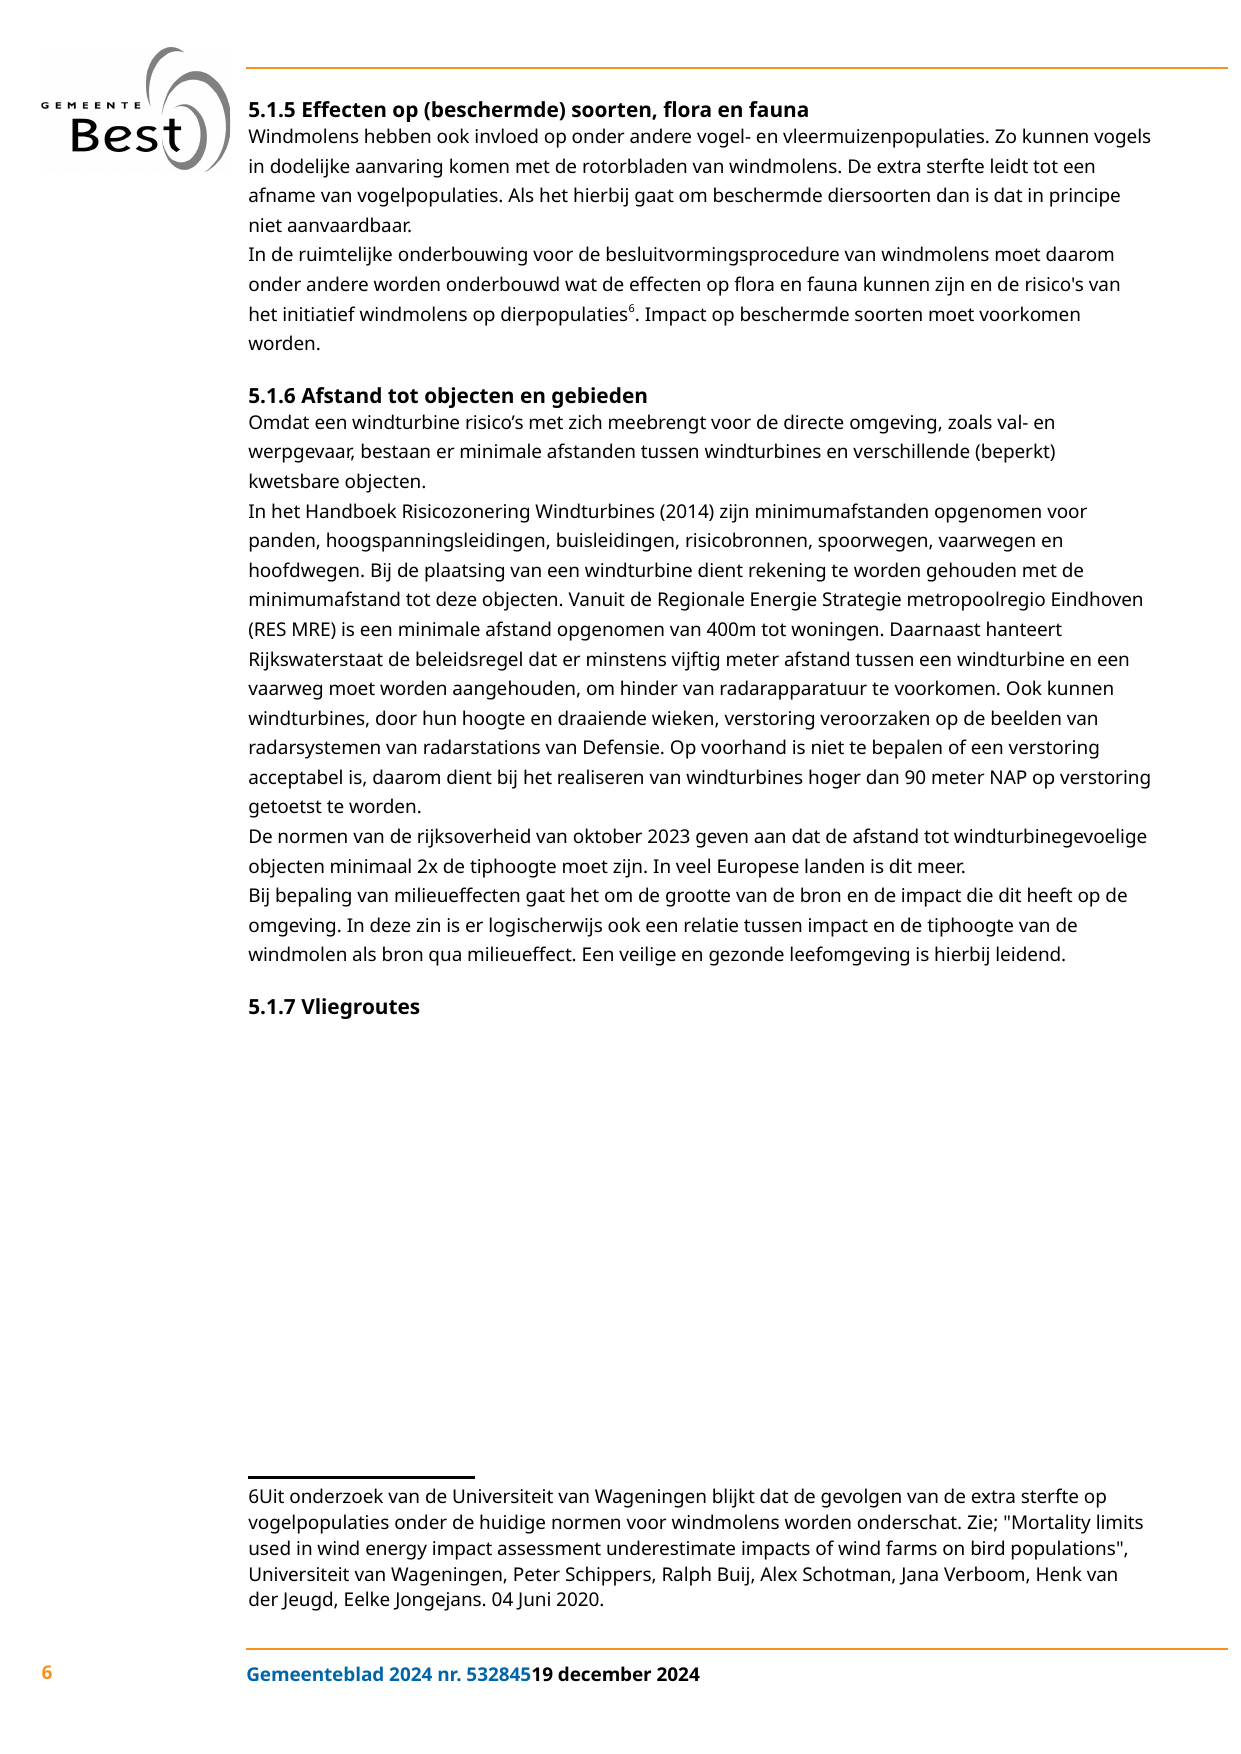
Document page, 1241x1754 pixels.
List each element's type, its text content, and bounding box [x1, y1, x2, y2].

text Windmolens hebben ook invloed op onder andere vogel- en vleermuizenpopulaties. Zo kunnen vogels in dodelijke aanvaring komen met de rotorbladen van windmolens. De extra sterfte leidt tot een afname van vogelpopulaties. Als het hierbij gaat om beschermde diersoorten dan is dat in principe niet aanvaardbaar. [248, 123, 1152, 238]
picture [41, 47, 231, 172]
text In het Handboek Risicozonering Windturbines (2014) zijn minimumafstanden opgenomen voor panden, hoogspanningsleidingen, buisleidingen, risicobronnen, spoorwegen, vaarwegen en hoofdwegen. Bij de plaatsing van een windturbine dient rekening te worden gehouden met de minimumafstand tot deze objecten. Vanuit de Regionale Energie Strategie metropoolregio Eindhoven (RES MRE) is een minimale afstand opgenomen van 400m tot woningen. Daarnaast hanteert Rijkswaterstaat de beleidsregel dat er minstens vijftig meter afstand tussen een windturbine en een vaarweg moet worden aangehouden, om hinder van radarapparatuur te voorkomen. Ook kunnen windturbines, door hun hoogte en draaiende wieken, verstoring veroorzaken op de beelden van radarsystemen van radarstations van Defensie. Op voorhand is niet te bepalen of een verstoring acceptabel is, daarom dient bij het realiseren van windturbines hoger dan 90 meter NAP op verstoring getoetst te worden. [248, 498, 1152, 819]
text De normen van de rijksoverheid van oktober 2023 geven aan dat de afstand tot windturbinegevoelige objecten minimaal 2x de tiphoogte moet zijn. In veel Europese landen is dit meer. [248, 823, 1152, 879]
text 5.1.6 Afstand tot objecten en gebieden [248, 381, 1152, 409]
text 5.1.7 Vliegroutes [248, 992, 1152, 1021]
text Bij bepaling van milieueffecten gaat het om de grootte van de bron en de impact die dit heeft op de omgeving. In deze zin is er logischerwijs ook een relatie tussen impact en de tiphoogte van de windmolen als bron qua milieueffect. Een veilige en gezonde leefomgeving is hierbij leidend. [248, 882, 1152, 967]
text 5.1.5 Effecten op (beschermde) soorten, flora en fauna [248, 95, 1152, 123]
text Omdat een windturbine risico’s met zich meebrengt voor de directe omgeving, zoals val- en werpgevaar, bestaan er minimale afstanden tussen windturbines en verschillende (beperkt) kwetsbare objecten. [248, 409, 1152, 494]
text In de ruimtelijke onderbouwing voor de besluitvormingsprocedure van windmolens moet daarom onder andere worden onderbouwd wat de effecten op flora en fauna kunnen zijn en de risico's van het initiatief windmolens op dierpopulaties. Impact op beschermde soorten moet voorkomen worden. [248, 242, 1152, 356]
text Uit onderzoek van de Universiteit van Wageningen blijkt dat de gevolgen van de extra sterfte op vogelpopulaties onder de huidige normen voor windmolens worden onderschat. Zie; "Mortality limits used in wind energy impact assessment underestimate impacts of wind farms on bird populations", Universiteit van Wageningen, Peter Schippers, Ralph Buij, Alex Schotman, Jana Verboom, Henk van der Jeugd, Eelke Jongejans. 04 Juni 2020. [248, 1483, 1152, 1612]
